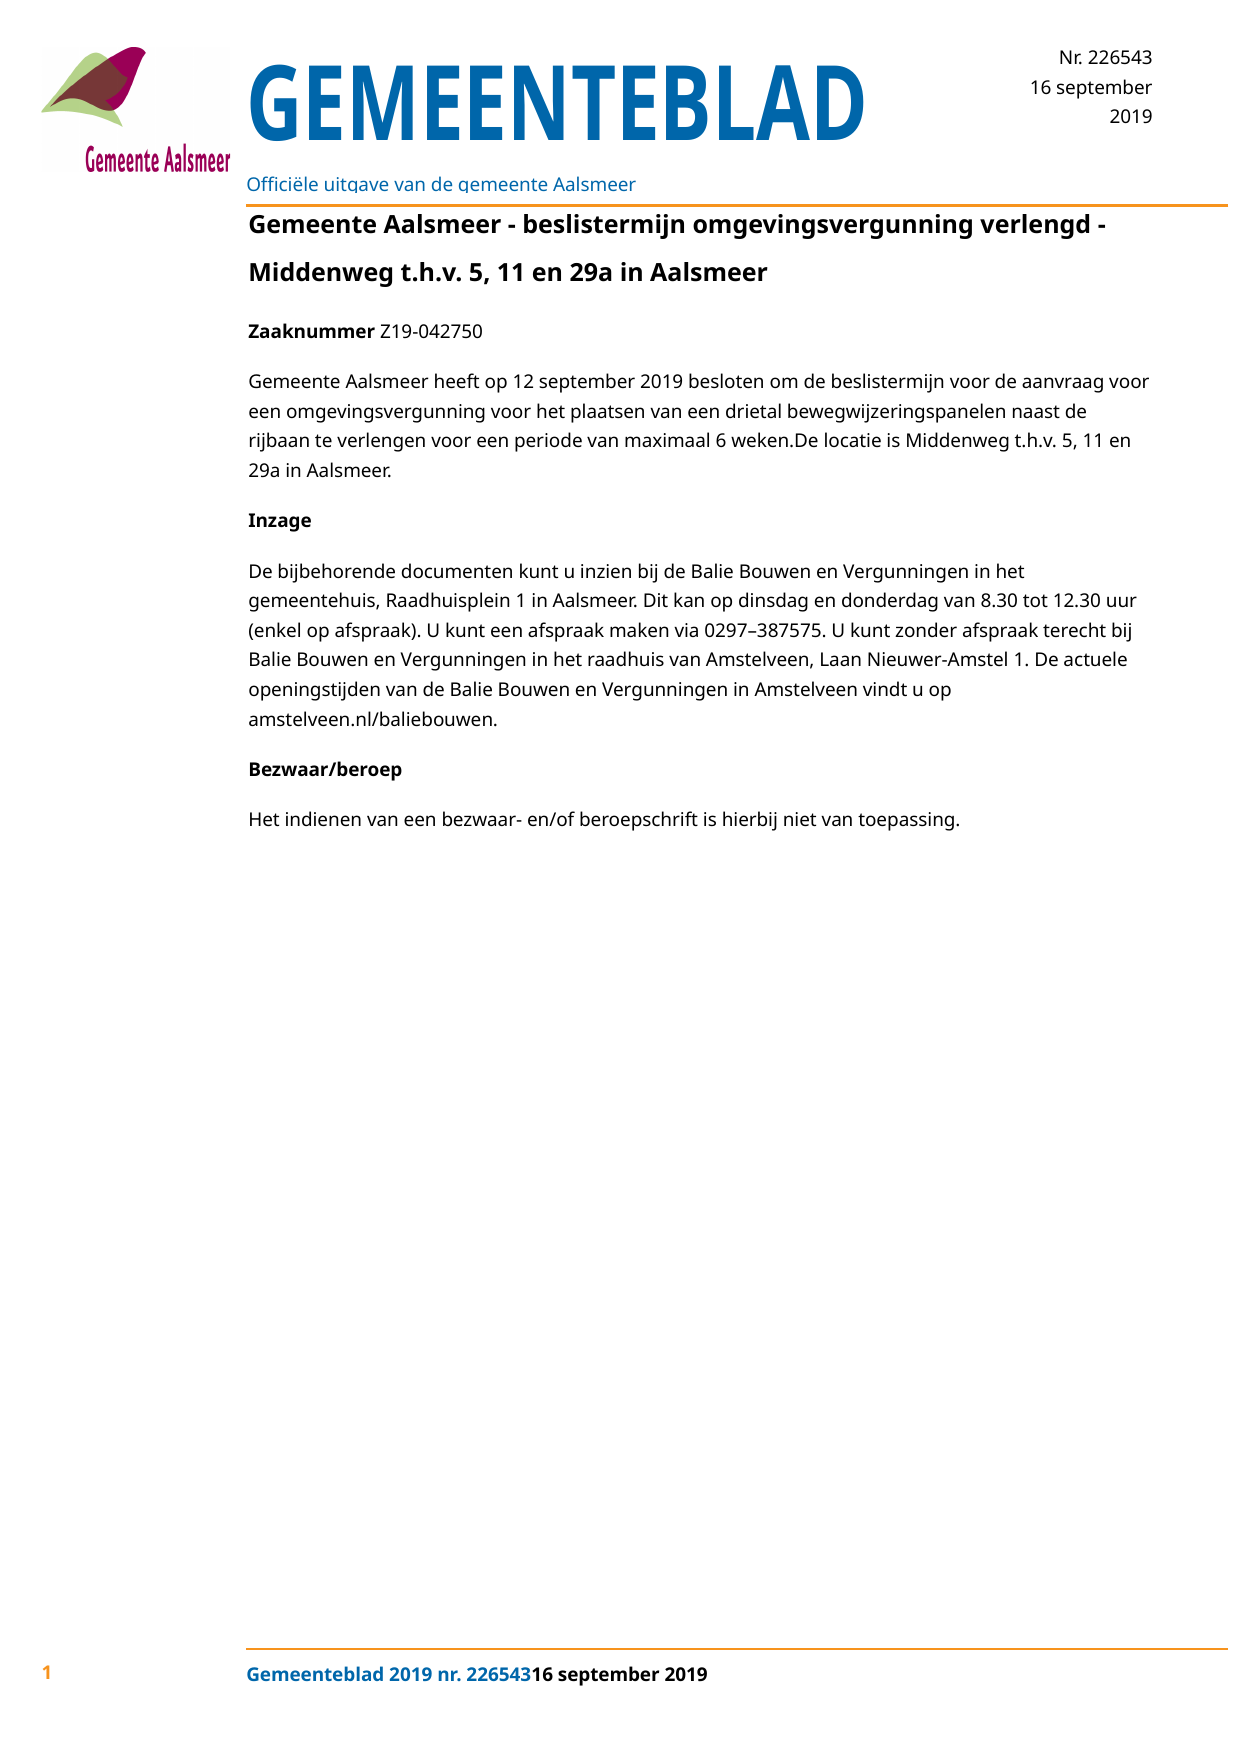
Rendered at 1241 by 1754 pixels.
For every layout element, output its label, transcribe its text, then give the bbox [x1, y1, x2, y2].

text Het indienen van een bezwaar- en/of beroepschrift is hierbij niet van toepassing. [248, 807, 1152, 832]
text De bijbehorende documenten kunt u inzien bij de Balie Bouwen en Vergunningen in het gemeentehuis, Raadhuisplein 1 in Aalsmeer. Dit kan op dinsdag en donderdag van 8.30 tot 12.30 uur (enkel op afspraak). U kunt een afspraak maken via 0297–387575. U kunt zonder afspraak terecht bij Balie Bouwen en Vergunningen in het raadhuis van Amstelveen, Laan Nieuwer-Amstel 1. De actuele openingstijden van de Balie Bouwen en Vergunningen in Amstelveen vindt u op amstelveen.nl/baliebouwen. [248, 558, 1152, 732]
picture [41, 47, 231, 172]
text Zaaknummer Z19-042750 [248, 318, 1152, 344]
text Gemeente Aalsmeer heeft op 12 september 2019 besloten om de beslistermijn voor de aanvraag voor een omgevingsvergunning voor het plaatsen van een drietal bewegwijzeringspanelen naast de rijbaan te verlengen voor een periode van maximaal 6 weken.De locatie is Middenweg t.h.v. 5, 11 en 29a in Aalsmeer. [248, 368, 1152, 483]
text Gemeente Aalsmeer - beslistermijn omgevingsvergunning verlengd - Middenweg t.h.v. 5, 11 en 29a in Aalsmeer [248, 207, 1152, 288]
text Bezwaar/beroep [248, 756, 1152, 782]
text Inzage [248, 507, 1152, 533]
